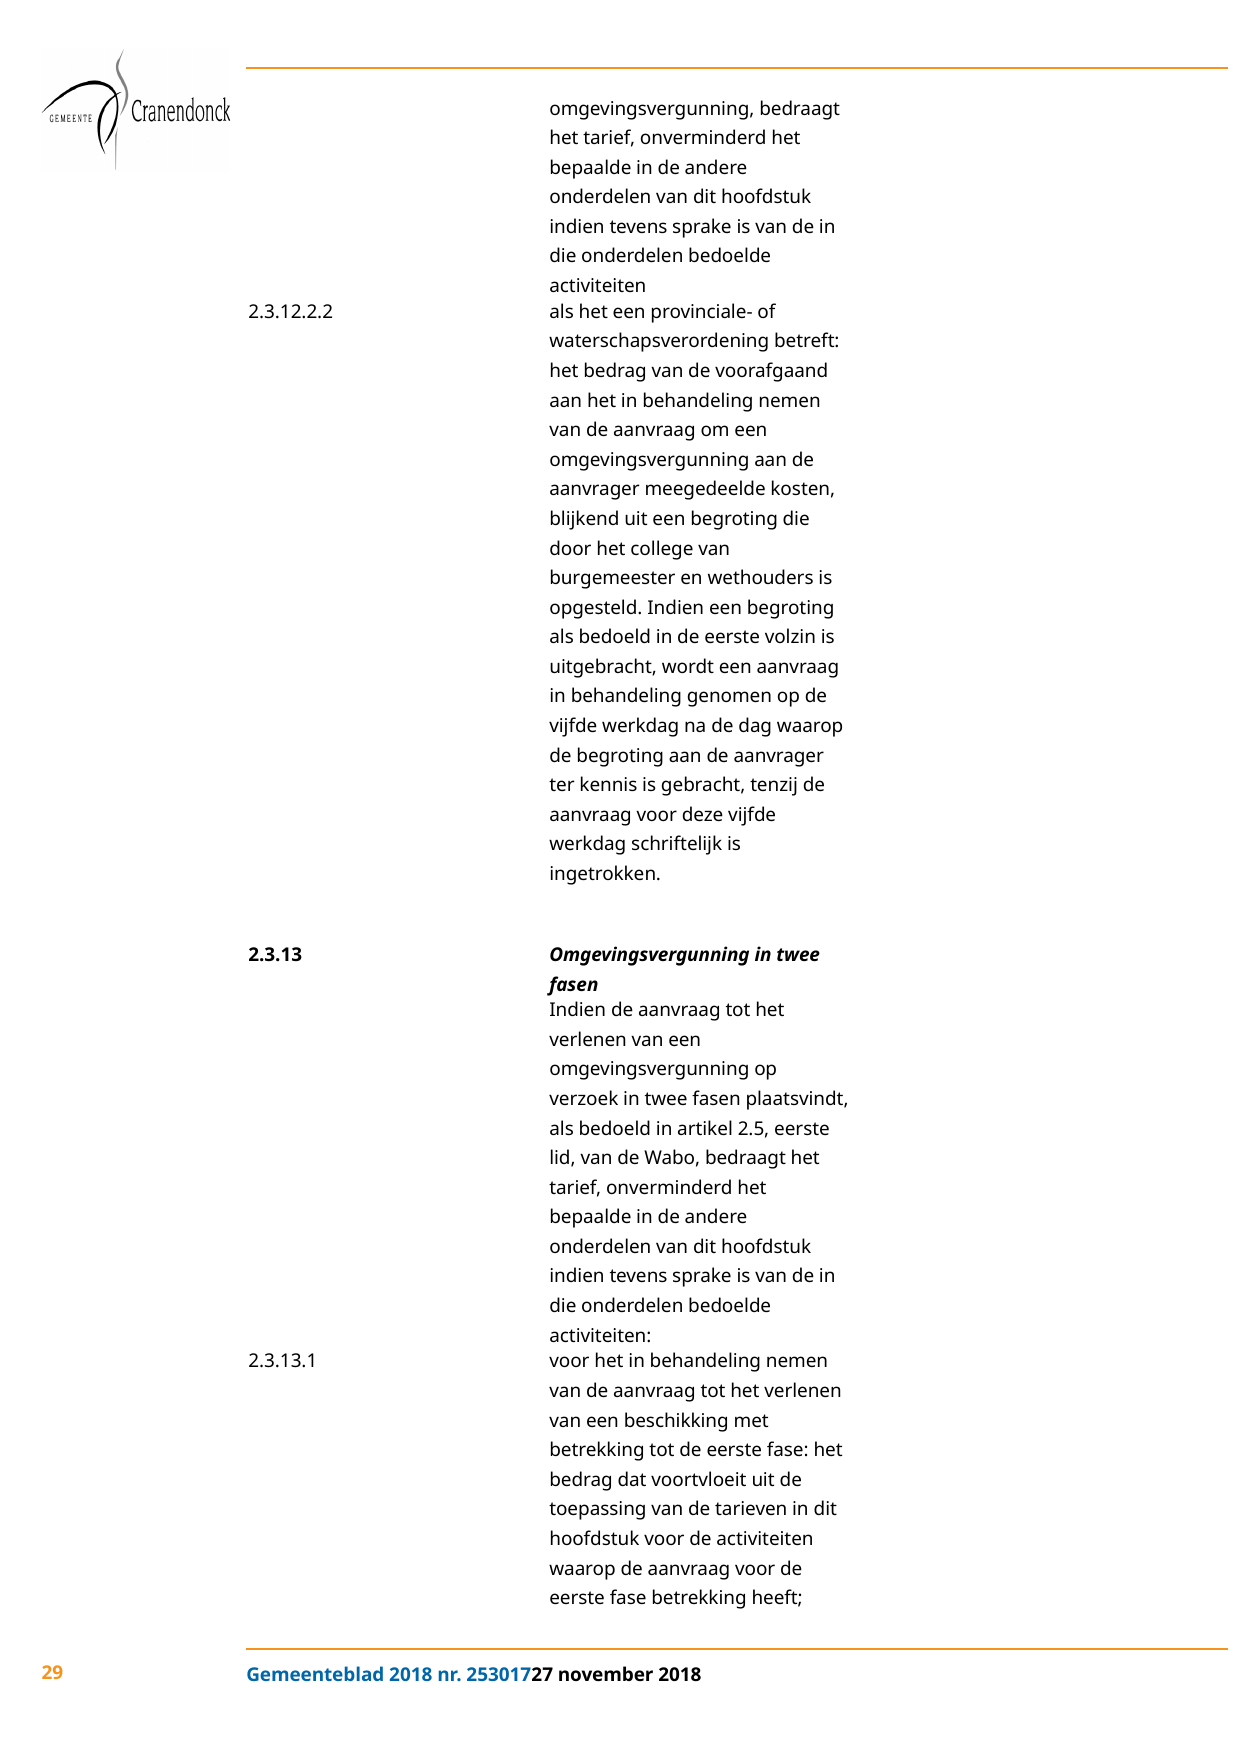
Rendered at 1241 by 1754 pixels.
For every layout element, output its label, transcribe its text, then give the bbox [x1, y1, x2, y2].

table_cell voor het in behandeling nemen van de aanvraag tot het verlenen van een beschikking met betrekking tot de eerste fase: het bedrag dat voortvloeit uit de toepassing van de tarieven in dit hoofdstuk voor de activiteiten waarop de aanvraag voor de eerste fase betrekking heeft; [549, 1348, 850, 1610]
table_cell Omgevingsvergunning in twee fasen [549, 941, 850, 996]
table_cell 2.3.13.1 [248, 1348, 549, 1610]
table_cell [248, 915, 549, 941]
table_cell als het een provinciale- of waterschapsverordening betreft: het bedrag van de voorafgaand aan het in behandeling nemen van de aanvraag om een omgevingsvergunning aan de aanvrager meegedeelde kosten, blijkend uit een begroting die door het college van burgemeester en wethouders is opgesteld. Indien een begroting als bedoeld in de eerste volzin is uitgebracht, wordt een aanvraag in behandeling genomen op de vijfde werkdag na de dag waarop de begroting aan de aanvrager ter kennis is gebracht, tenzij de aanvraag voor deze vijfde werkdag schriftelijk is ingetrokken. [549, 298, 850, 915]
table_cell 2.3.13 [248, 941, 549, 996]
table_cell [850, 298, 1152, 915]
table_cell [850, 95, 1152, 298]
table_cell [850, 1348, 1152, 1610]
table_cell omgevingsvergunning, bedraagt het tarief, onverminderd het bepaalde in de andere onderdelen van dit hoofdstuk indien tevens sprake is van de in die onderdelen bedoelde activiteiten [549, 95, 850, 298]
table_cell [850, 941, 1152, 996]
picture [41, 47, 231, 172]
table_cell [248, 95, 549, 298]
table_cell [850, 996, 1152, 1348]
table_cell [549, 915, 850, 941]
table_cell [248, 996, 549, 1348]
table_cell Indien de aanvraag tot het verlenen van een omgevingsvergunning op verzoek in twee fasen plaatsvindt, als bedoeld in artikel 2.5, eerste lid, van de Wabo, bedraagt het tarief, onverminderd het bepaalde in de andere onderdelen van dit hoofdstuk indien tevens sprake is van de in die onderdelen bedoelde activiteiten: [549, 996, 850, 1348]
table_cell [850, 915, 1152, 941]
table_cell 2.3.12.2.2 [248, 298, 549, 915]
